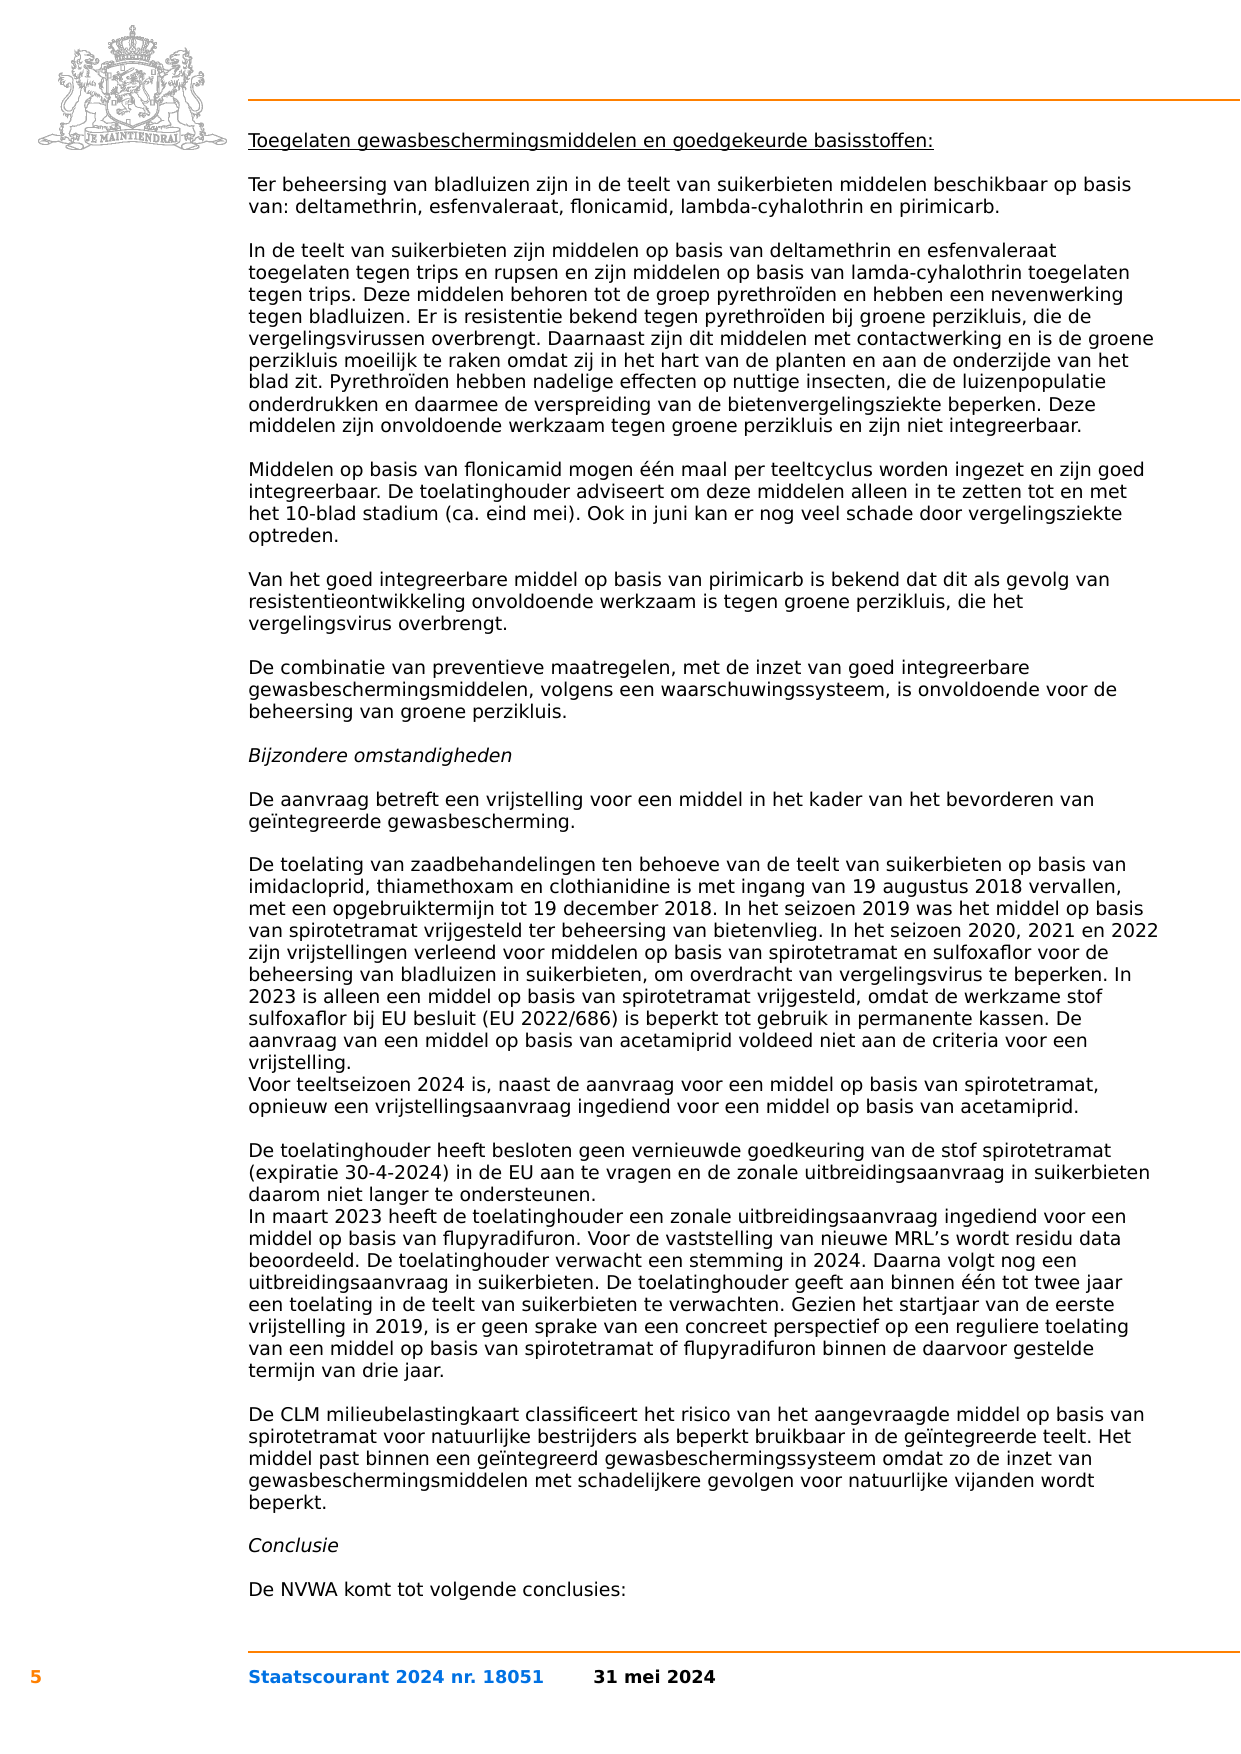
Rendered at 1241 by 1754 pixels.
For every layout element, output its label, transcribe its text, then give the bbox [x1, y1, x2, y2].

picture [38, 25, 227, 150]
text Ter beheersing van bladluizen zijn in de teelt van suikerbieten middelen beschikbaar op basis van: deltamethrin, esfenvaleraat, flonicamid, lambda-cyhalothrin en pirimicarb. [248, 174, 1163, 218]
text De toelatinghouder heeft besloten geen vernieuwde goedkeuring van de stof spirotetramat (expiratie 30-4-2024) in de EU aan te vragen en de zonale uitbreidingsaanvraag in suikerbieten daarom niet langer te ondersteunen. [248, 1140, 1163, 1206]
text Middelen op basis van flonicamid mogen één maal per teeltcyclus worden ingezet en zijn goed integreerbaar. De toelatinghouder adviseert om deze middelen alleen in te zetten tot en met het 10-blad stadium (ca. eind mei). Ook in juni kan er nog veel schade door vergelingsziekte optreden. [248, 459, 1163, 547]
subtitle Toegelaten gewasbeschermingsmiddelen en goedgekeurde basisstoffen: [248, 130, 1163, 152]
text In de teelt van suikerbieten zijn middelen op basis van deltamethrin en esfenvaleraat toegelaten tegen trips en rupsen en zijn middelen op basis van lamda-cyhalothrin toegelaten tegen trips. Deze middelen behoren tot de groep pyrethroïden en hebben een nevenwerking tegen bladluizen. Er is resistentie bekend tegen pyrethroïden bij groene perzikluis, die de vergelingsvirussen overbrengt. Daarnaast zijn dit middelen met contactwerking en is de groene perzikluis moeilijk te raken omdat zij in het hart van de planten en aan de onderzijde van het blad zit. Pyrethroïden hebben nadelige effecten op nuttige insecten, die de luizenpopulatie onderdrukken en daarmee de verspreiding van de bietenvergelingsziekte beperken. Deze middelen zijn onvoldoende werkzaam tegen groene perzikluis en zijn niet integreerbaar. [248, 239, 1163, 437]
subtitle Bijzondere omstandigheden [248, 745, 1163, 767]
text De aanvraag betreft een vrijstelling voor een middel in het kader van het bevorderen van geïntegreerde gewasbescherming. [248, 788, 1163, 832]
subtitle Conclusie [248, 1535, 1163, 1557]
text In maart 2023 heeft de toelatinghouder een zonale uitbreidingsaanvraag ingediend voor een middel op basis van flupyradifuron. Voor de vaststelling van nieuwe MRL’s wordt residu data beoordeeld. De toelatinghouder verwacht een stemming in 2024. Daarna volgt nog een uitbreidingsaanvraag in suikerbieten. De toelatinghouder geeft aan binnen één tot twee jaar een toelating in de teelt van suikerbieten te verwachten. Gezien het startjaar van de eerste vrijstelling in 2019, is er geen sprake van een concreet perspectief op een reguliere toelating van een middel op basis van spirotetramat of flupyradifuron binnen de daarvoor gestelde termijn van drie jaar. [248, 1206, 1163, 1382]
text De NVWA komt tot volgende conclusies: [248, 1579, 1163, 1601]
text Van het goed integreerbare middel op basis van pirimicarb is bekend dat dit als gevolg van resistentieontwikkeling onvoldoende werkzaam is tegen groene perzikluis, die het vergelingsvirus overbrengt. [248, 569, 1163, 635]
text De CLM milieubelastingkaart classificeert het risico van het aangevraagde middel op basis van spirotetramat voor natuurlijke bestrijders als beperkt bruikbaar in de geïntegreerde teelt. Het middel past binnen een geïntegreerd gewasbeschermingssysteem omdat zo de inzet van gewasbeschermingsmiddelen met schadelijkere gevolgen voor natuurlijke vijanden wordt beperkt. [248, 1404, 1163, 1513]
text De toelating van zaadbehandelingen ten behoeve van de teelt van suikerbieten op basis van imidacloprid, thiamethoxam en clothianidine is met ingang van 19 augustus 2018 vervallen, met een opgebruiktermijn tot 19 december 2018. In het seizoen 2019 was het middel op basis van spirotetramat vrijgesteld ter beheersing van bietenvlieg. In het seizoen 2020, 2021 en 2022 zijn vrijstellingen verleend voor middelen op basis van spirotetramat en sulfoxaflor voor de beheersing van bladluizen in suikerbieten, om overdracht van vergelingsvirus te beperken. In 2023 is alleen een middel op basis van spirotetramat vrijgesteld, omdat de werkzame stof sulfoxaflor bij EU besluit (EU 2022/686) is beperkt tot gebruik in permanente kassen. De aanvraag van een middel op basis van acetamiprid voldeed niet aan de criteria voor een vrijstelling. [248, 854, 1163, 1074]
text De combinatie van preventieve maatregelen, met de inzet van goed integreerbare gewasbeschermingsmiddelen, volgens een waarschuwingssysteem, is onvoldoende voor de beheersing van groene perzikluis. [248, 657, 1163, 723]
text Voor teeltseizoen 2024 is, naast de aanvraag voor een middel op basis van spirotetramat, opnieuw een vrijstellingsaanvraag ingediend voor een middel op basis van acetamiprid. [248, 1074, 1163, 1118]
